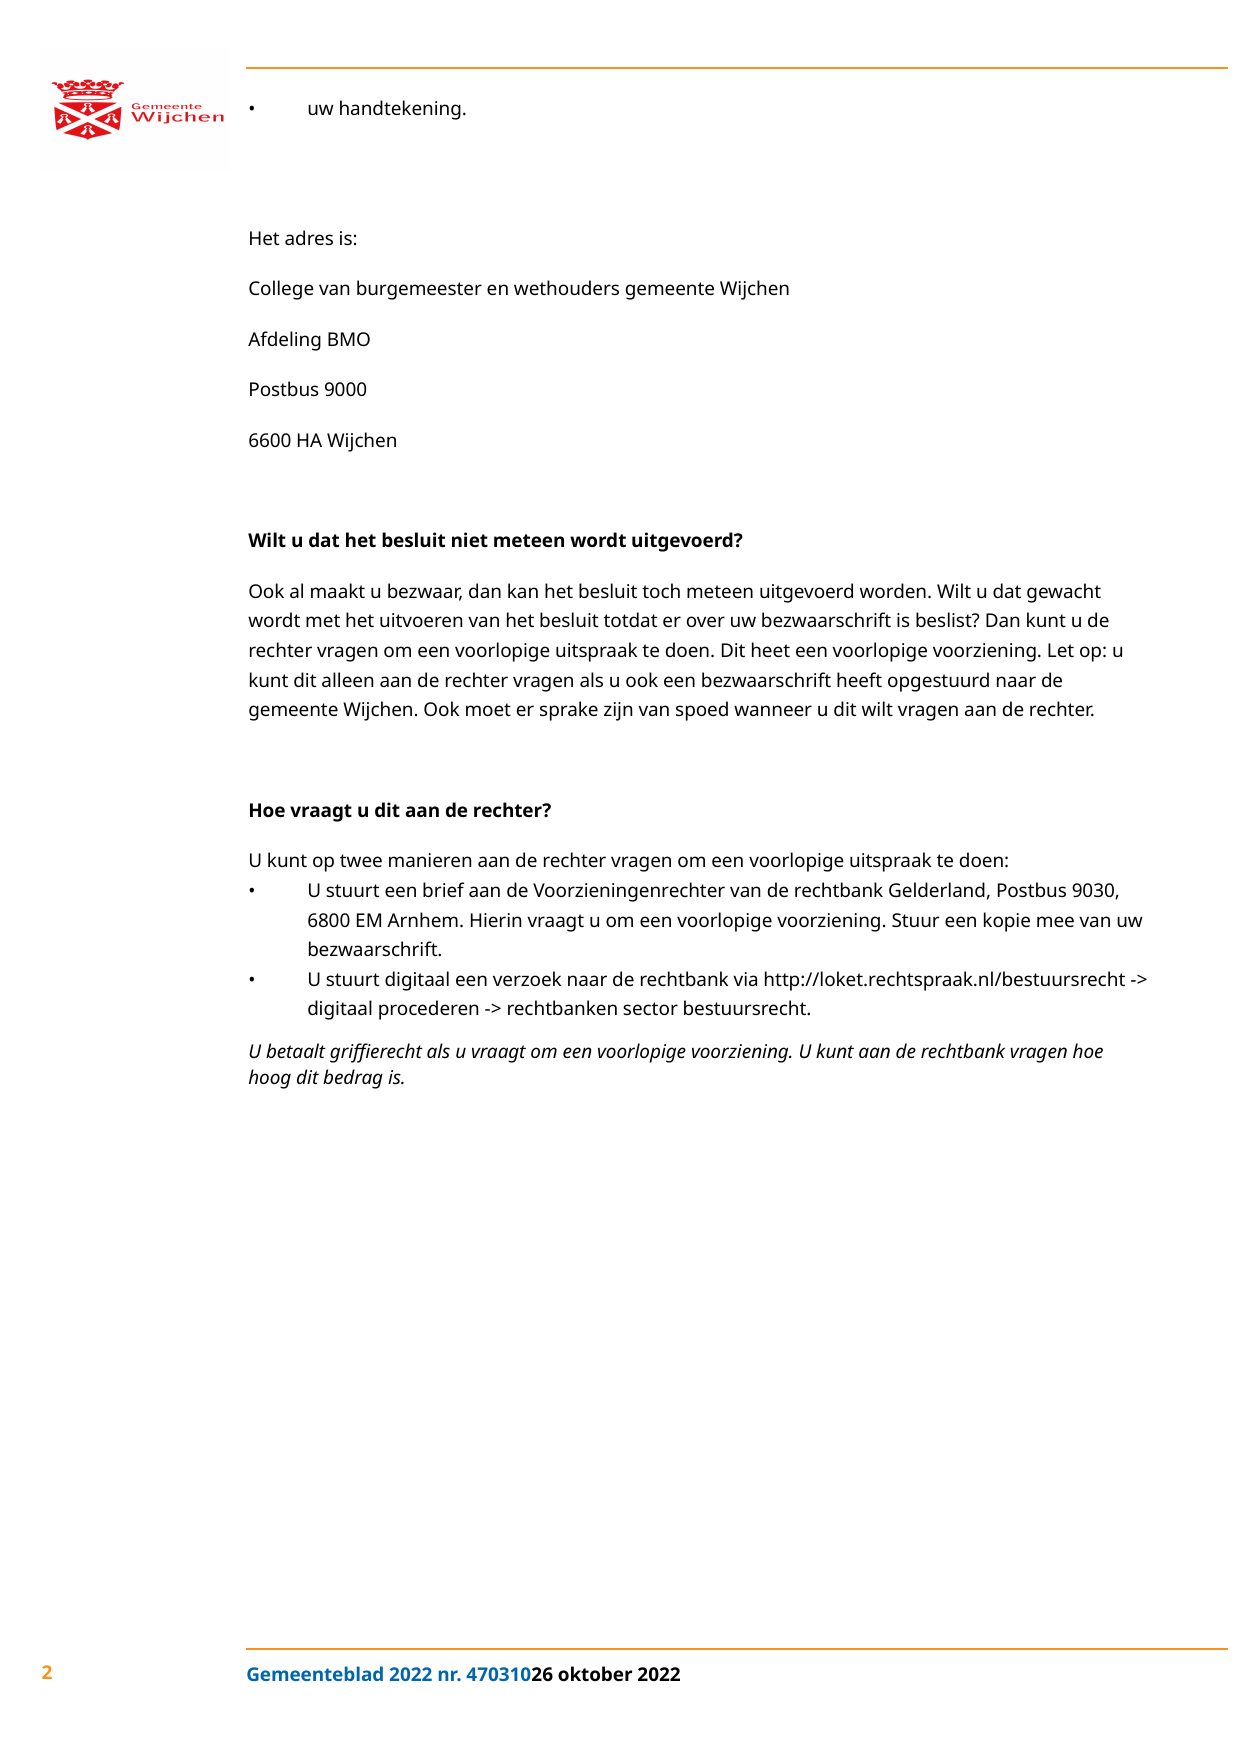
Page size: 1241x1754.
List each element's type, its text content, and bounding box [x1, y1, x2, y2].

text Postbus 9000 [248, 376, 1152, 402]
picture [41, 47, 231, 172]
text Afdeling BMO [248, 326, 1152, 352]
text Ook al maakt u bezwaar, dan kan het besluit toch meteen uitgevoerd worden. Wilt u dat gewacht wordt met het uitvoeren van het besluit totdat er over uw bezwaarschrift is beslist? Dan kunt u de rechter vragen om een voorlopige uitspraak te doen. Dit heet een voorlopige voorziening. Let op: u kunt dit alleen aan de rechter vragen als u ook een bezwaarschrift heeft opgestuurd naar de gemeente Wijchen. Ook moet er sprake zijn van spoed wanneer u dit wilt vragen aan de rechter. [248, 578, 1152, 722]
list U stuurt een brief aan de Voorzieningenrechter van de rechtbank Gelderland, Postbus 9030, 6800 EM Arnhem. Hierin vraagt u om een voorlopige voorziening. Stuur een kopie mee van uw bezwaarschrift. [248, 877, 1152, 962]
text U kunt op twee manieren aan de rechter vragen om een voorlopige uitspraak te doen: [248, 848, 1152, 873]
list U stuurt digitaal een verzoek naar de rechtbank via http://loket.rechtspraak.nl/bestuursrecht -> digitaal procederen -> rechtbanken sector bestuursrecht. [248, 966, 1152, 1021]
text Wilt u dat het besluit niet meteen wordt uitgevoerd? [248, 528, 1152, 553]
text Hoe vraagt u dit aan de rechter? [248, 797, 1152, 823]
text 6600 HA Wijchen [248, 427, 1152, 453]
text College van burgemeester en wethouders gemeente Wijchen [248, 276, 1152, 301]
text U betaalt griffierecht als u vraagt om een voorlopige voorziening. U kunt aan de rechtbank vragen hoe hoog dit bedrag is. [248, 1039, 1152, 1090]
list uw handtekening. [248, 95, 1152, 121]
text Het adres is: [248, 225, 1152, 251]
